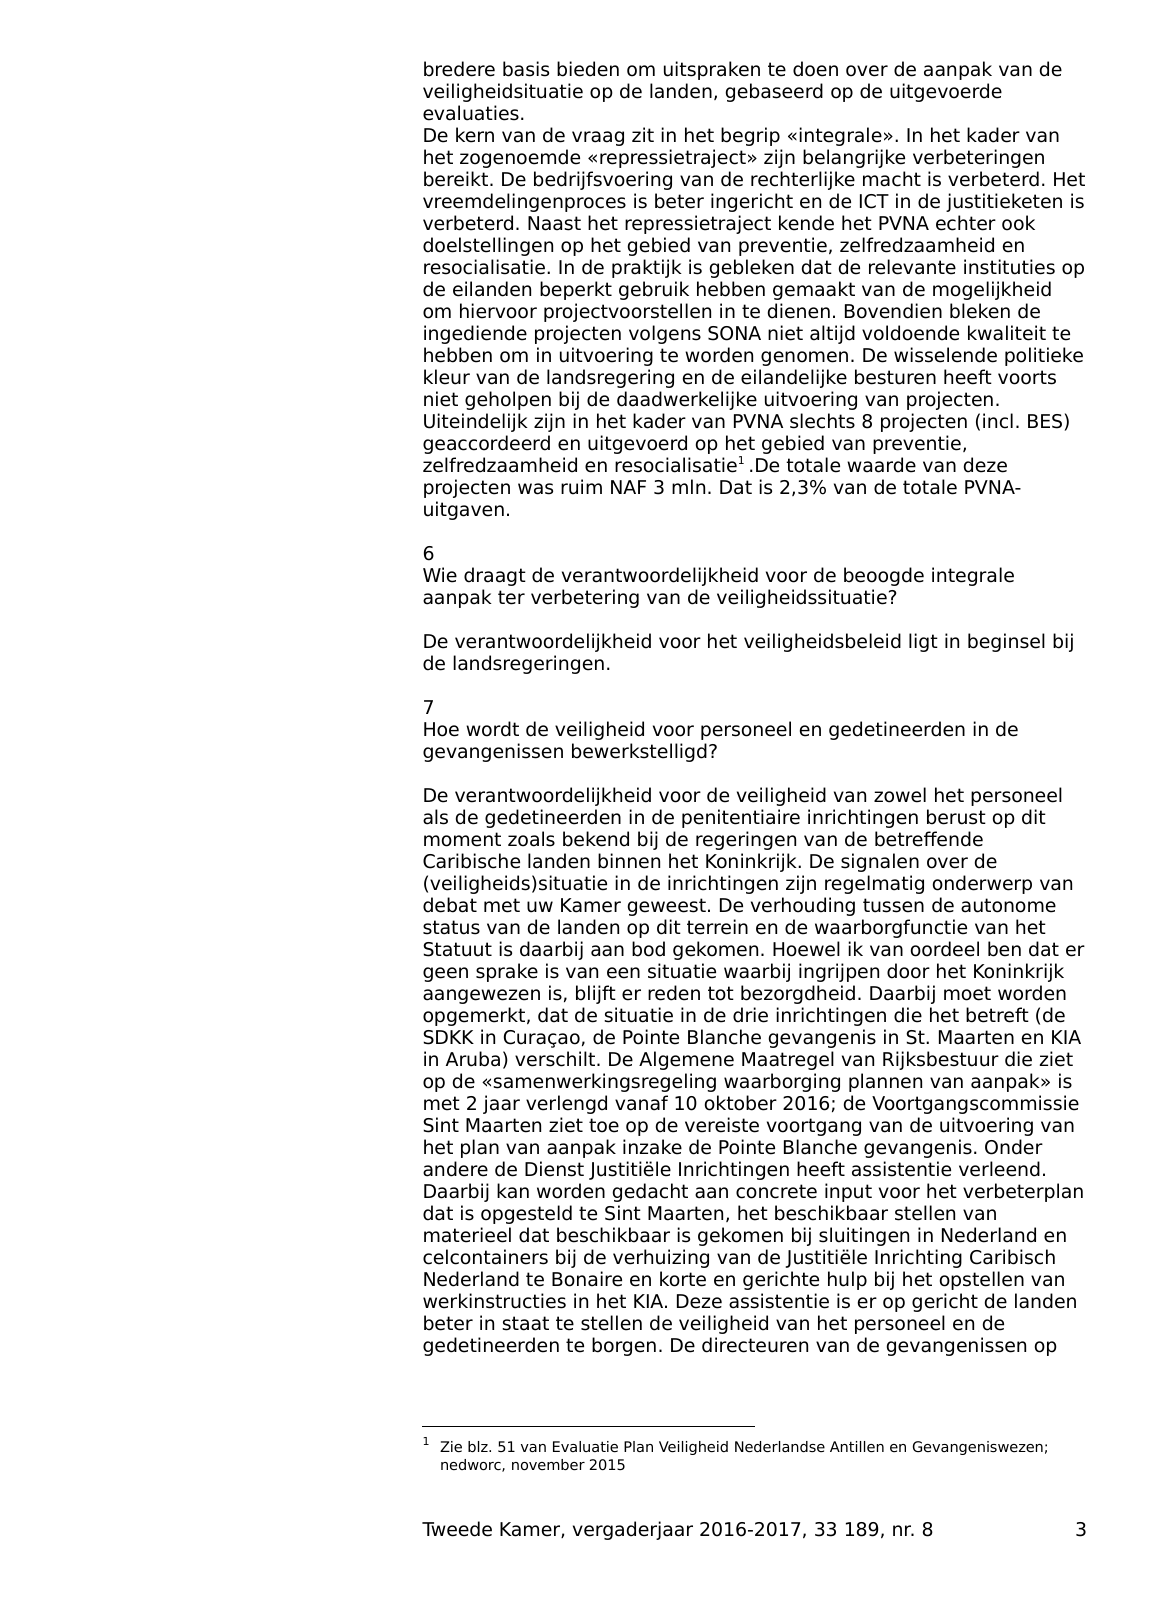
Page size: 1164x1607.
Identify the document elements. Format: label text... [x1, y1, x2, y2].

text Hoe wordt de veiligheid voor personeel en gedetineerden in de gevangenissen bewerkstelligd? [422, 719, 1087, 763]
text bredere basis bieden om uitspraken te doen over de aanpak van de veiligheidsituatie op de landen, gebaseerd op de uitgevoerde evaluaties. [422, 59, 1087, 125]
text Wie draagt de verantwoordelijkheid voor de beoogde integrale aanpak ter verbetering van de veiligheidssituatie? [422, 565, 1087, 609]
text De kern van de vraag zit in het begrip «integrale». In het kader van het zogenoemde «repressietraject» zijn belangrijke verbeteringen bereikt. De bedrijfsvoering van de rechterlijke macht is verbeterd. Het vreemdelingenproces is beter ingericht en de ICT in de justitieketen is verbeterd. Naast het repressietraject kende het PVNA echter ook doelstellingen op het gebied van preventie, zelfredzaamheid en resocialisatie. In de praktijk is gebleken dat de relevante instituties op de eilanden beperkt gebruik hebben gemaakt van de mogelijkheid om hiervoor projectvoorstellen in te dienen. Bovendien bleken de ingediende projecten volgens SONA niet altijd voldoende kwaliteit te hebben om in uitvoering te worden genomen. De wisselende politieke kleur van de landsregering en de eilandelijke besturen heeft voorts niet geholpen bij de daadwerkelijke uitvoering van projecten. [422, 125, 1087, 411]
text De verantwoordelijkheid voor het veiligheidsbeleid ligt in beginsel bij de landsregeringen. [422, 631, 1087, 675]
text Uiteindelijk zijn in het kader van PVNA slechts 8 projecten (incl. BES) geaccordeerd en uitgevoerd op het gebied van preventie, zelfredzaamheid en resocialisatie.De totale waarde van deze projecten was ruim NAF 3 mln. Dat is 2,3% van de totale PVNA-uitgaven. [422, 411, 1087, 521]
text 6 [422, 543, 1087, 565]
text 7 [422, 697, 1087, 719]
text De verantwoordelijkheid voor de veiligheid van zowel het personeel als de gedetineerden in de penitentiaire inrichtingen berust op dit moment zoals bekend bij de regeringen van de betreffende Caribische landen binnen het Koninkrijk. De signalen over de (veiligheids)situatie in de inrichtingen zijn regelmatig onderwerp van debat met uw Kamer geweest. De verhouding tussen de autonome status van de landen op dit terrein en de waarborgfunctie van het Statuut is daarbij aan bod gekomen. Hoewel ik van oordeel ben dat er geen sprake is van een situatie waarbij ingrijpen door het Koninkrijk aangewezen is, blijft er reden tot bezorgdheid. Daarbij moet worden opgemerkt, dat de situatie in de drie inrichtingen die het betreft (de SDKK in Curaçao, de Pointe Blanche gevangenis in St. Maarten en KIA in Aruba) verschilt. De Algemene Maatregel van Rijksbestuur die ziet op de «samenwerkingsregeling waarborging plannen van aanpak» is met 2 jaar verlengd vanaf 10 oktober 2016; de Voortgangscommissie Sint Maarten ziet toe op de vereiste voortgang van de uitvoering van het plan van aanpak inzake de Pointe Blanche gevangenis. Onder andere de Dienst Justitiële Inrichtingen heeft assistentie verleend. Daarbij kan worden gedacht aan concrete input voor het verbeterplan dat is opgesteld te Sint Maarten, het beschikbaar stellen van materieel dat beschikbaar is gekomen bij sluitingen in Nederland en celcontainers bij de verhuizing van de Justitiële Inrichting Caribisch Nederland te Bonaire en korte en gerichte hulp bij het opstellen van werkinstructies in het KIA. Deze assistentie is er op gericht de landen beter in staat te stellen de veiligheid van het personeel en de gedetineerden te borgen. De directeuren van de gevangenissen op [422, 785, 1087, 1357]
text Zie blz. 51 van Evaluatie Plan Veiligheid Nederlandse Antillen en Gevangeniswezen; nedworc, november 2015 [422, 1435, 1087, 1474]
